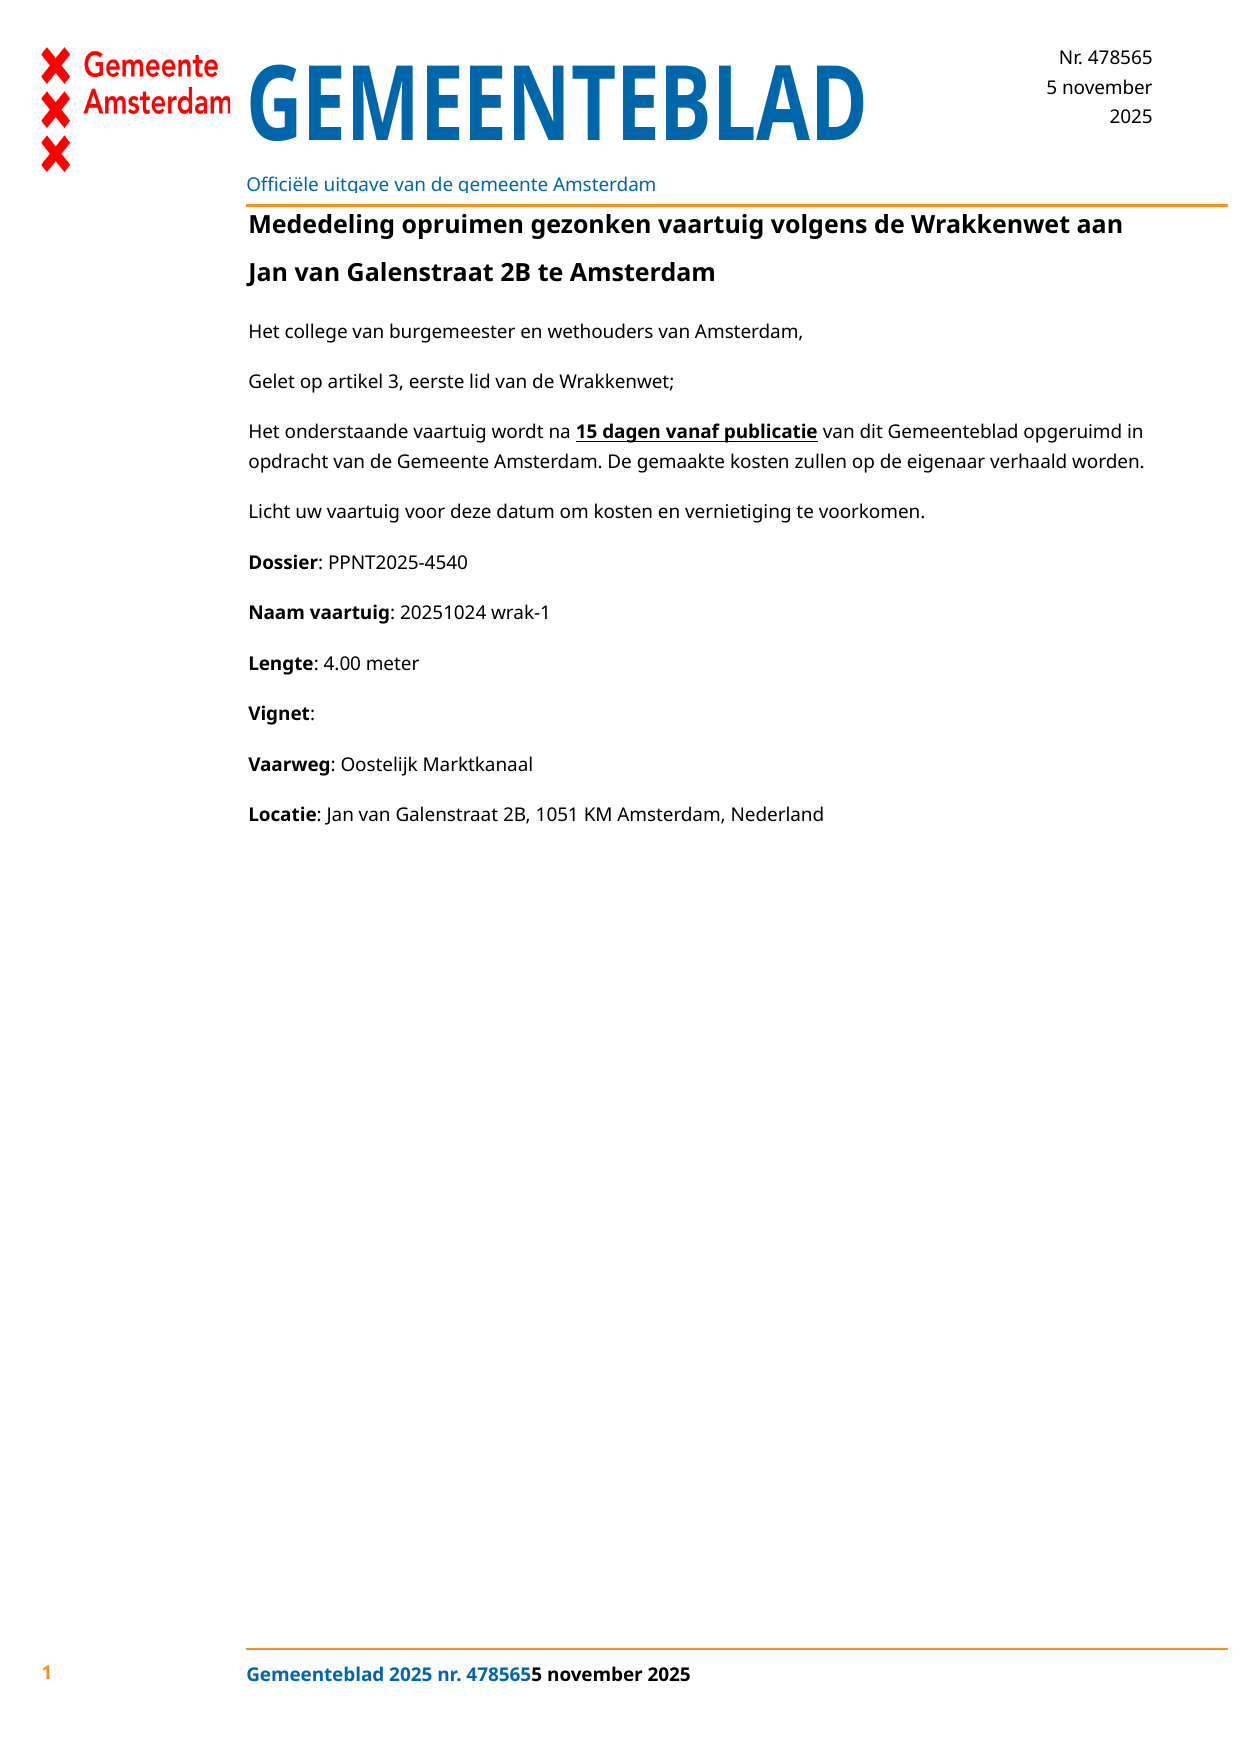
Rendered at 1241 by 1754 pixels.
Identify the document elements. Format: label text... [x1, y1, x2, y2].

text Locatie: Jan van Galenstraat 2B, 1051 KM Amsterdam, Nederland [248, 801, 1152, 827]
text Lengte: 4.00 meter [248, 650, 1152, 676]
text Vaarweg: Oostelijk Marktkanaal [248, 751, 1152, 777]
text Licht uw vaartuig voor deze datum om kosten en vernietiging te voorkomen. [248, 499, 1152, 524]
text Gelet op artikel 3, eerste lid van de Wrakkenwet; [248, 368, 1152, 394]
text Het college van burgemeester en wethouders van Amsterdam, [248, 318, 1152, 344]
text Mededeling opruimen gezonken vaartuig volgens de Wrakkenwet aan Jan van Galenstraat 2B te Amsterdam [248, 207, 1152, 288]
picture [41, 47, 231, 172]
text Het onderstaande vaartuig wordt na 15 dagen vanaf publicatie van dit Gemeenteblad opgeruimd in opdracht van de Gemeente Amsterdam. De gemaakte kosten zullen op de eigenaar verhaald worden. [248, 419, 1152, 474]
text Naam vaartuig: 20251024 wrak-1 [248, 599, 1152, 625]
text Dossier: PPNT2025-4540 [248, 549, 1152, 575]
text Vignet: [248, 700, 1152, 726]
